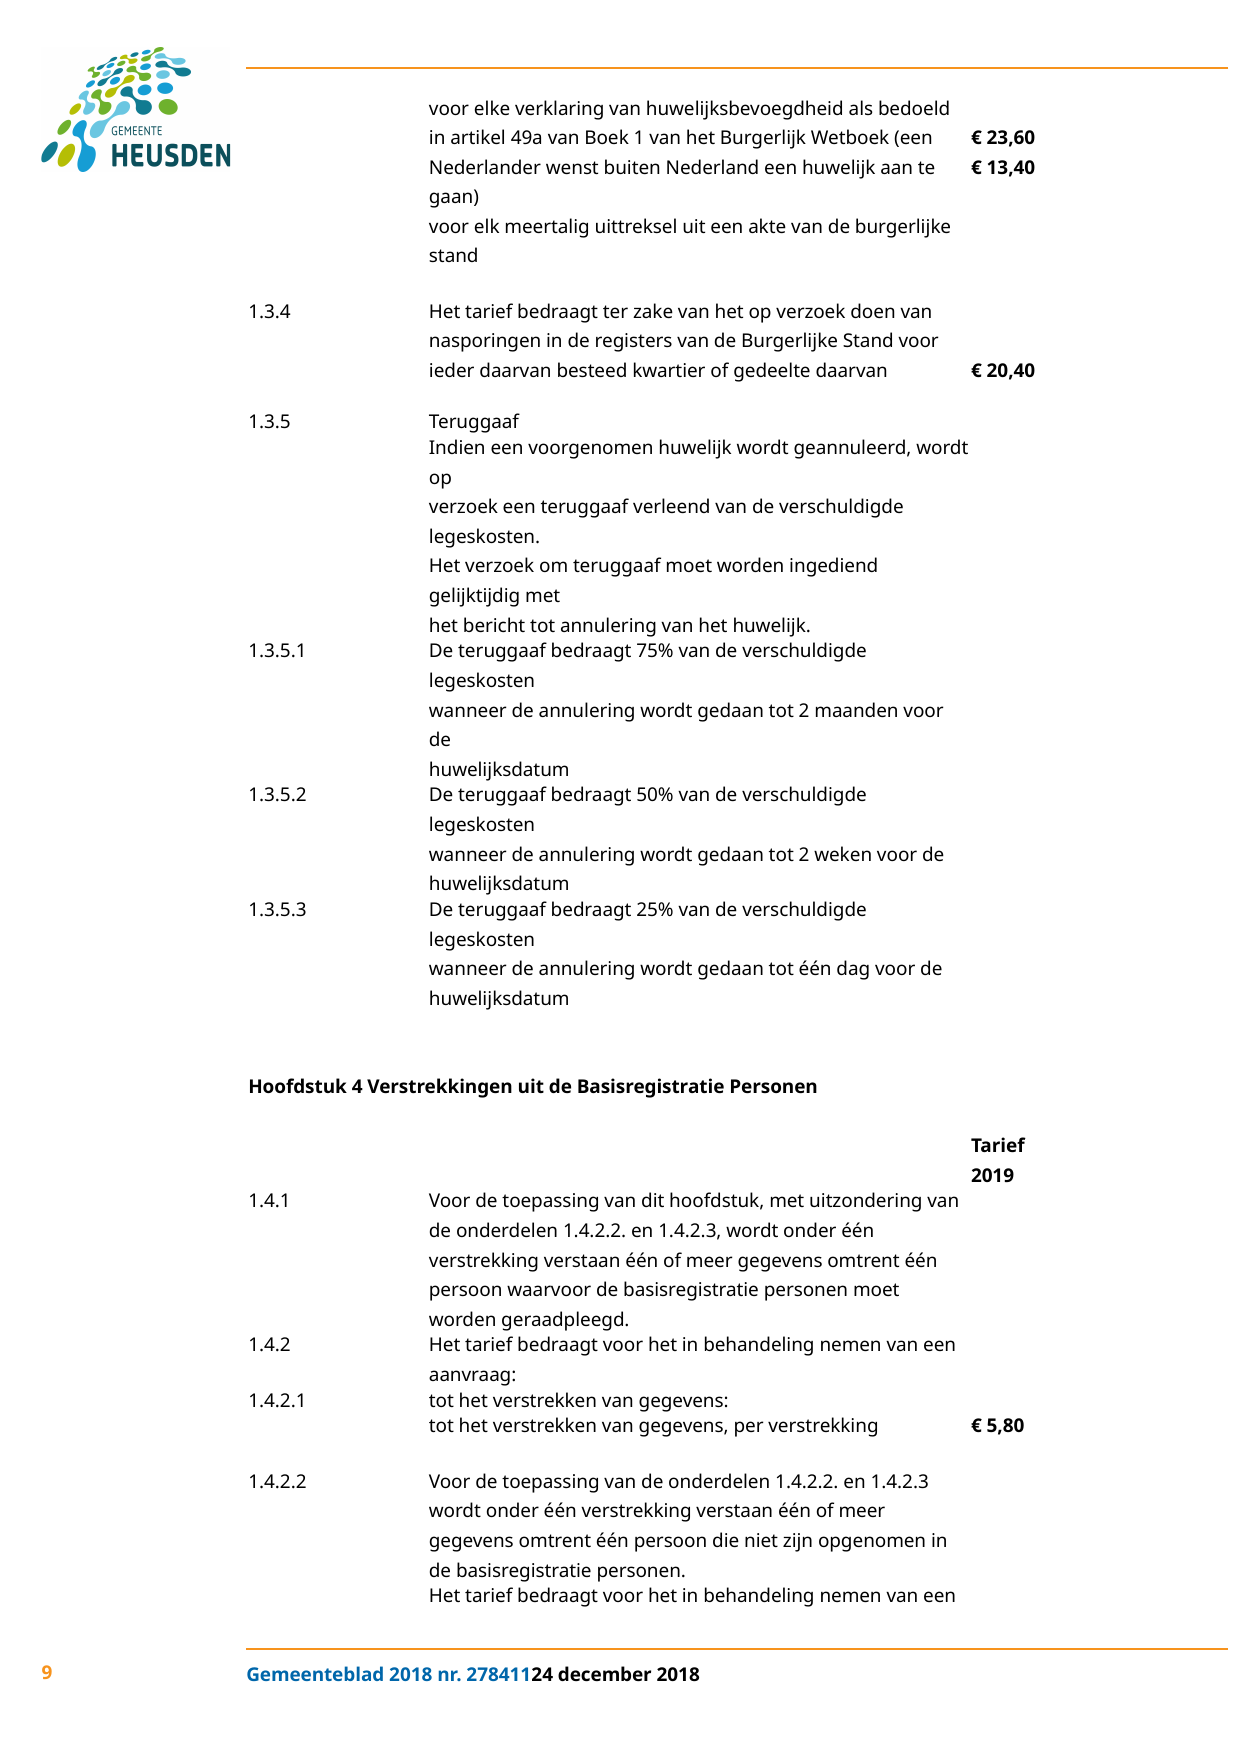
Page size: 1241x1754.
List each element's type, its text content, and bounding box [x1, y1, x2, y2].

table_cell De teruggaaf bedraagt 25% van de verschuldigde legeskosten wanneer de annulering wordt gedaan tot één dag voor de huwelijksdatum [429, 896, 971, 1011]
table_cell 1.4.1 [248, 1188, 429, 1332]
table_header [248, 1132, 429, 1188]
table_cell [971, 383, 1152, 409]
table_cell 1.4.2.2 [248, 1468, 429, 1582]
table_cell [971, 1387, 1152, 1413]
table_cell De teruggaaf bedraagt 50% van de verschuldigde legeskosten wanneer de annulering wordt gedaan tot 2 weken voor de huwelijksdatum [429, 782, 971, 896]
table_cell € 5,80 [971, 1413, 1152, 1468]
table_header [429, 1132, 971, 1188]
table_cell € 20,40 [971, 298, 1152, 383]
table_cell [971, 638, 1152, 782]
table_cell [971, 896, 1152, 1011]
text Hoofdstuk 4 Verstrekkingen uit de Basisregistratie Personen [248, 1073, 1152, 1099]
table_cell [248, 1413, 429, 1468]
table_cell [971, 782, 1152, 896]
table_cell [971, 1188, 1152, 1332]
table_cell tot het verstrekken van gegevens, per verstrekking [429, 1413, 971, 1468]
table_cell 1.3.5.1 [248, 638, 429, 782]
table_cell voor elke verklaring van huwelijksbevoegdheid als bedoeld in artikel 49a van Boek 1 van het Burgerlijk Wetboek (een Nederlander wenst buiten Nederland een huwelijk aan te gaan) voor elk meertalig uittreksel uit een akte van de burgerlijke stand [429, 95, 971, 298]
table_cell Teruggaaf [429, 409, 971, 434]
table_cell 1.4.2 [248, 1332, 429, 1387]
table_cell 1.3.5 [248, 409, 429, 434]
table_cell € 23,60 € 13,40 [971, 95, 1152, 298]
table_cell [248, 434, 429, 638]
picture [41, 47, 231, 172]
table_cell Het tarief bedraagt ter zake van het op verzoek doen van nasporingen in de registers van de Burgerlijke Stand voor ieder daarvan besteed kwartier of gedeelte daarvan [429, 298, 971, 383]
table_cell [971, 409, 1152, 434]
table_cell Voor de toepassing van dit hoofdstuk, met uitzondering van de onderdelen 1.4.2.2. en 1.4.2.3, wordt onder één verstrekking verstaan één of meer gegevens omtrent één persoon waarvoor de basisregistratie personen moet worden geraadpleegd. [429, 1188, 971, 1332]
table_cell 1.4.2.1 [248, 1387, 429, 1413]
table_cell 1.3.5.3 [248, 896, 429, 1011]
table_cell De teruggaaf bedraagt 75% van de verschuldigde legeskosten wanneer de annulering wordt gedaan tot 2 maanden voor de huwelijksdatum [429, 638, 971, 782]
table_cell tot het verstrekken van gegevens: [429, 1387, 971, 1413]
table_cell Indien een voorgenomen huwelijk wordt geannuleerd, wordt op verzoek een teruggaaf verleend van de verschuldigde legeskosten. Het verzoek om teruggaaf moet worden ingediend gelijktijdig met het bericht tot annulering van het huwelijk. [429, 434, 971, 638]
table_cell 1.3.4 [248, 298, 429, 383]
table_cell Het tarief bedraagt voor het in behandeling nemen van een [429, 1583, 971, 1608]
table_cell Voor de toepassing van de onderdelen 1.4.2.2. en 1.4.2.3 wordt onder één verstrekking verstaan één of meer gegevens omtrent één persoon die niet zijn opgenomen in de basisregistratie personen. [429, 1468, 971, 1582]
table_cell [971, 1332, 1152, 1387]
table_cell [248, 95, 429, 298]
table_cell [971, 1583, 1152, 1608]
table_cell [248, 1583, 429, 1608]
table_cell [429, 383, 971, 409]
table_header Tarief 2019 [971, 1132, 1152, 1188]
table_cell 1.3.5.2 [248, 782, 429, 896]
table_cell [971, 434, 1152, 638]
table_cell [248, 383, 429, 409]
table_cell Het tarief bedraagt voor het in behandeling nemen van een aanvraag: [429, 1332, 971, 1387]
table_cell [971, 1468, 1152, 1582]
